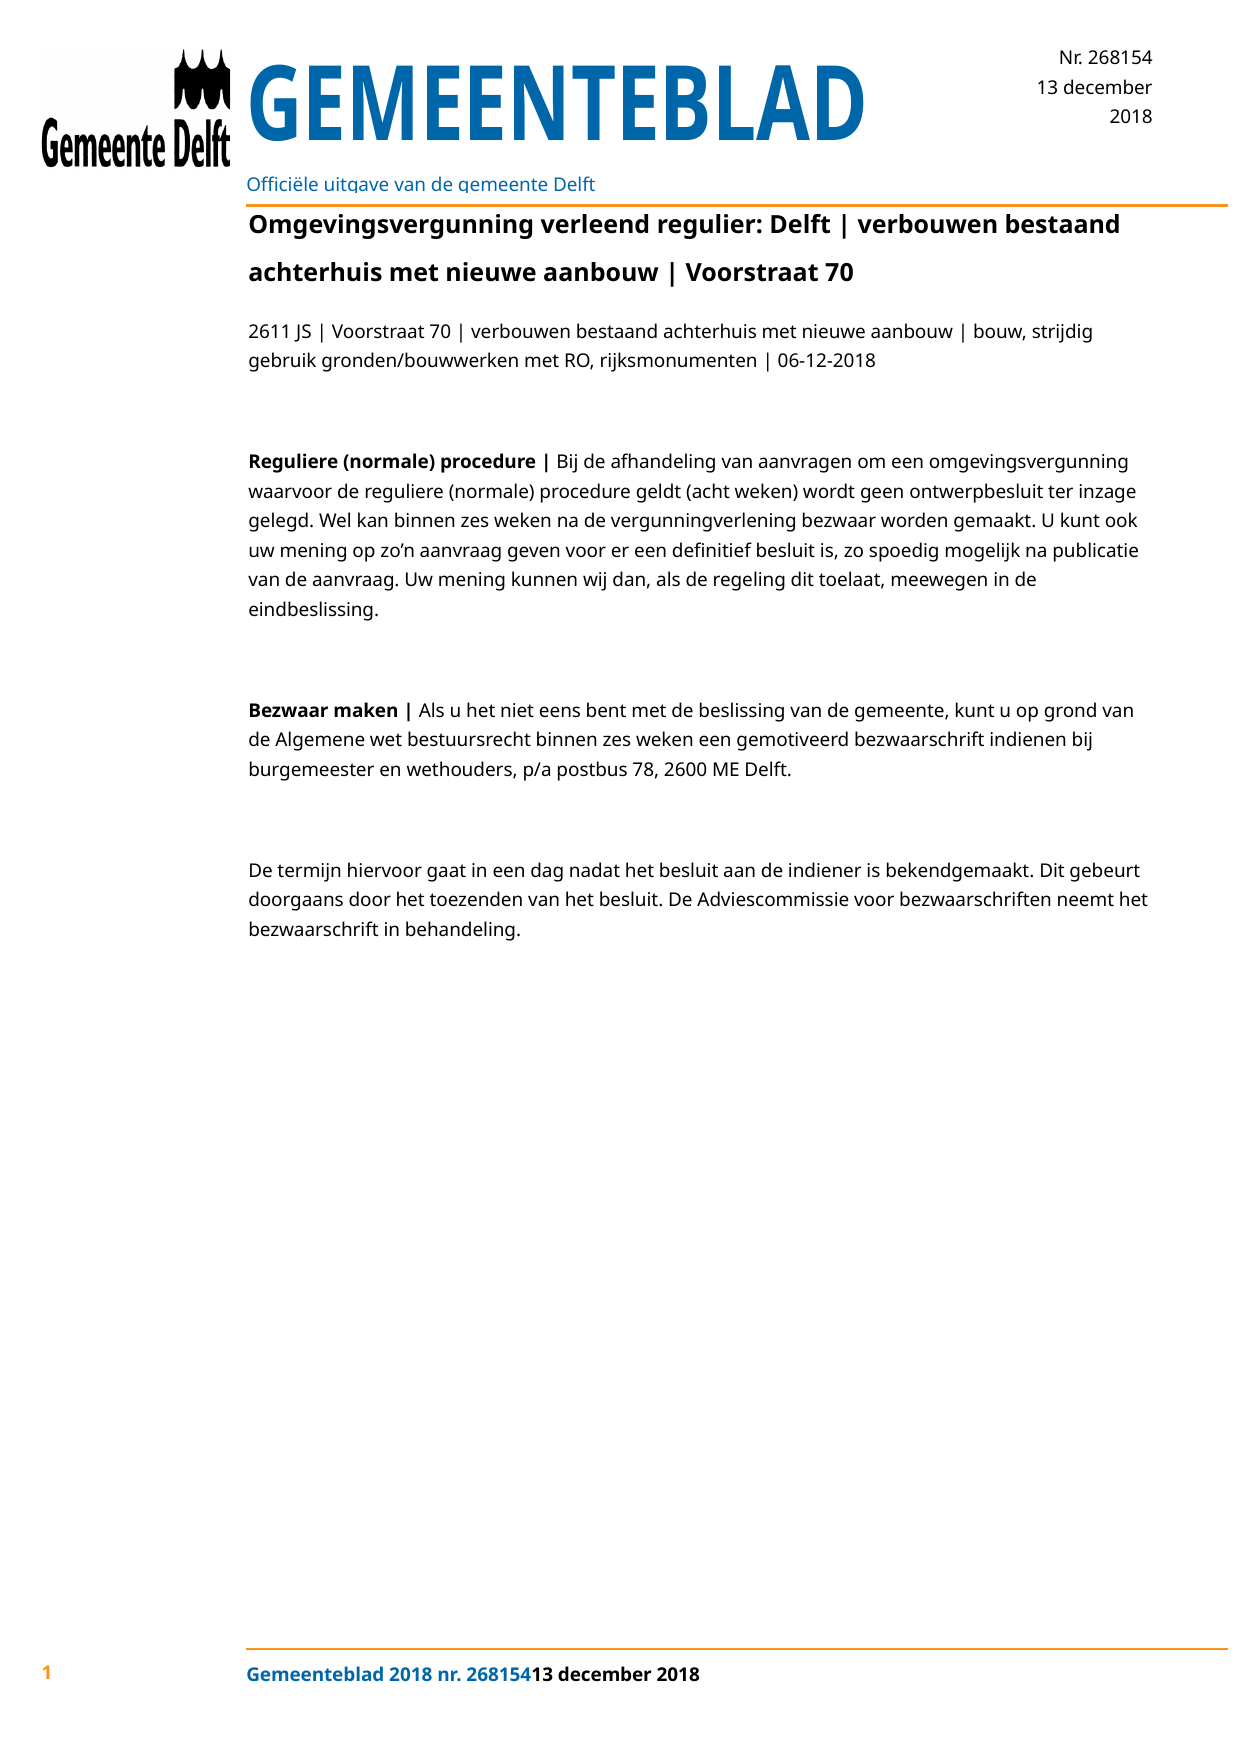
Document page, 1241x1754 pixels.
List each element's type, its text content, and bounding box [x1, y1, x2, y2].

text Reguliere (normale) procedure | Bij de afhandeling van aanvragen om een omgevingsvergunning waarvoor de reguliere (normale) procedure geldt (acht weken) wordt geen ontwerpbesluit ter inzage gelegd. Wel kan binnen zes weken na de vergunningverlening bezwaar worden gemaakt. U kunt ook uw mening op zo’n aanvraag geven voor er een definitief besluit is, zo spoedig mogelijk na publicatie van de aanvraag. Uw mening kunnen wij dan, als de regeling dit toelaat, meewegen in de eindbeslissing. [248, 448, 1152, 622]
text Omgevingsvergunning verleend regulier: Delft | verbouwen bestaand achterhuis met nieuwe aanbouw | Voorstraat 70 [248, 207, 1152, 288]
text 2611 JS | Voorstraat 70 | verbouwen bestaand achterhuis met nieuwe aanbouw | bouw, strijdig gebruik gronden/bouwwerken met RO, rijksmonumenten | 06-12-2018 [248, 318, 1152, 373]
picture [41, 47, 231, 172]
text Bezwaar maken | Als u het niet eens bent met de beslissing van de gemeente, kunt u op grond van de Algemene wet bestuursrecht binnen zes weken een gemotiveerd bezwaarschrift indienen bij burgemeester en wethouders, p/a postbus 78, 2600 ME Delft. [248, 697, 1152, 782]
text De termijn hiervoor gaat in een dag nadat het besluit aan de indiener is bekendgemaakt. Dit gebeurt doorgaans door het toezenden van het besluit. De Adviescommissie voor bezwaarschriften neemt het bezwaarschrift in behandeling. [248, 857, 1152, 942]
